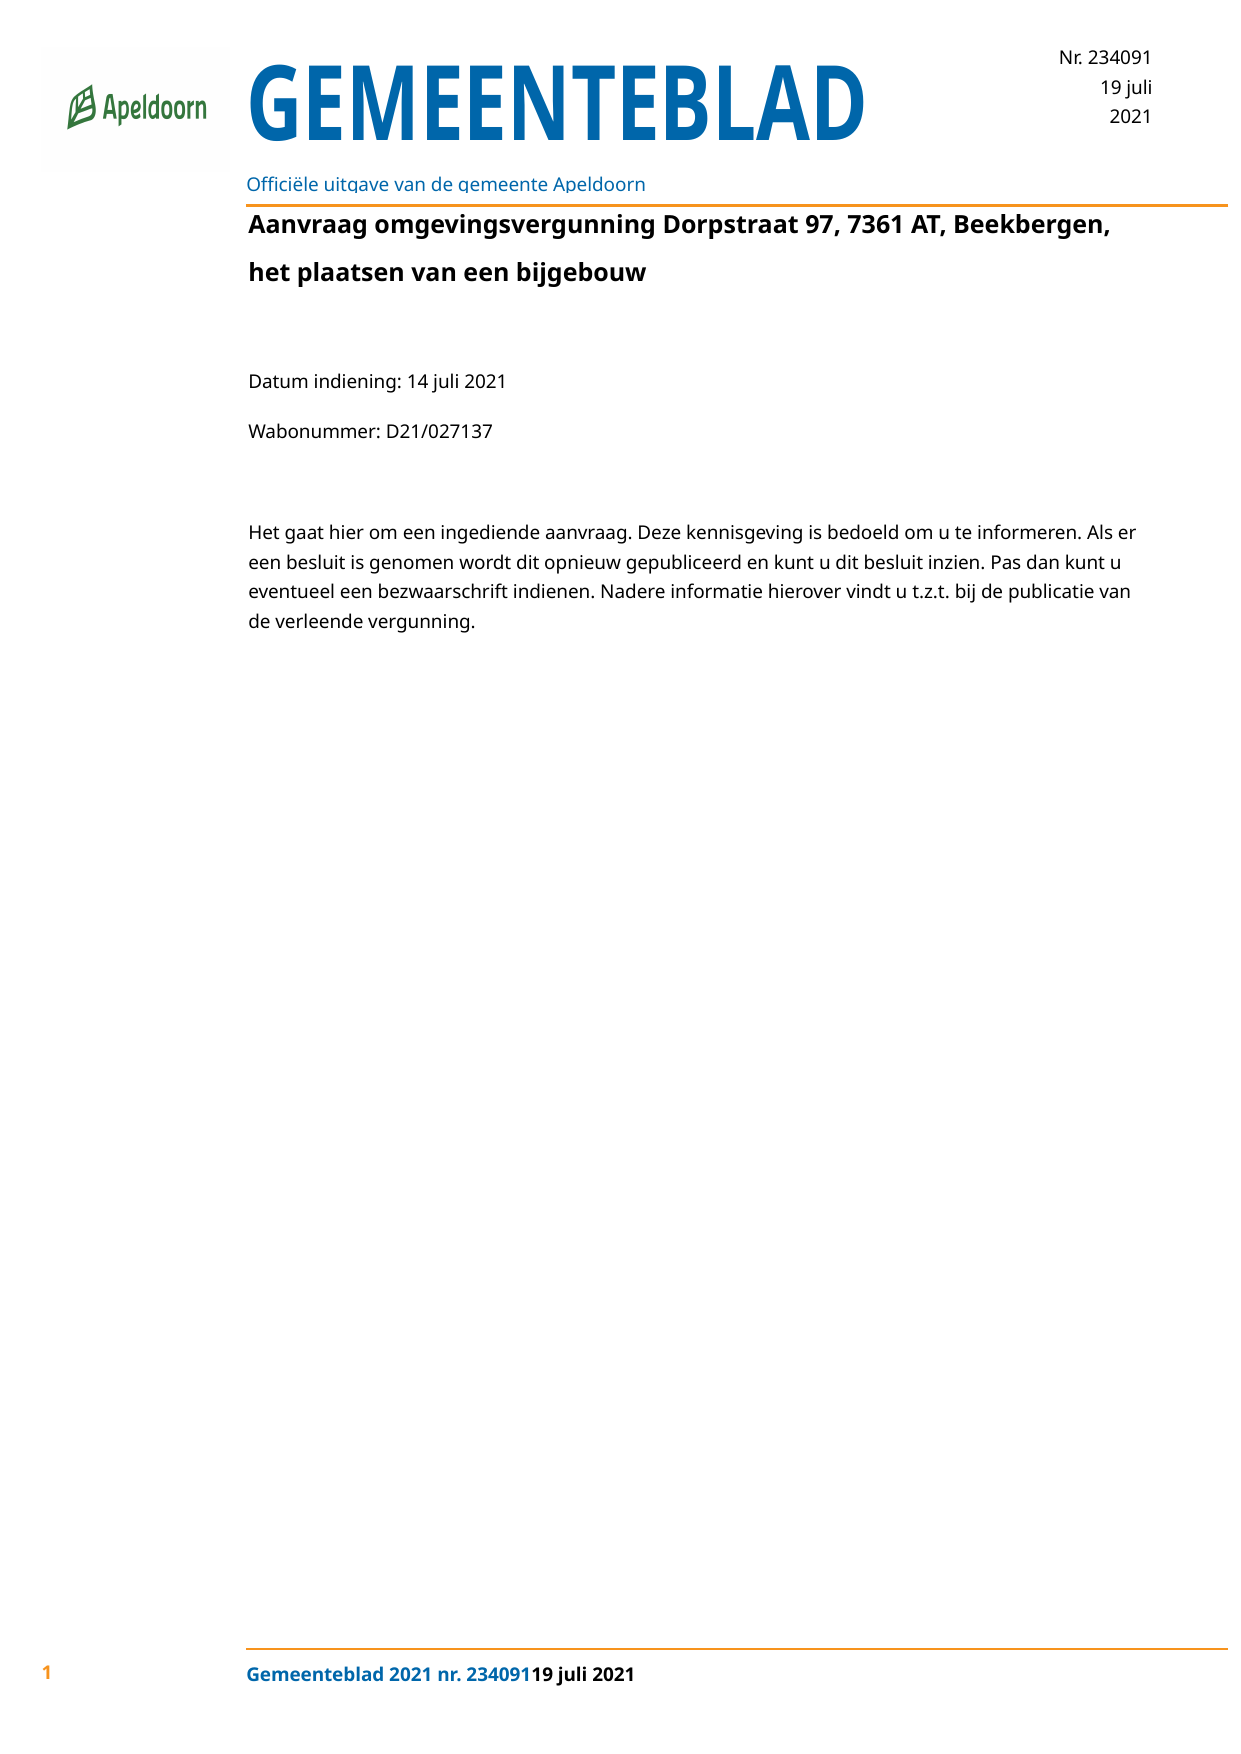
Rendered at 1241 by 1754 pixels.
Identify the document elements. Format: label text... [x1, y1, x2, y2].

text Het gaat hier om een ingediende aanvraag. Deze kennisgeving is bedoeld om u te informeren. Als er een besluit is genomen wordt dit opnieuw gepubliceerd en kunt u dit besluit inzien. Pas dan kunt u eventueel een bezwaarschrift indienen. Nadere informatie hierover vindt u t.z.t. bij de publicatie van de verleende vergunning. [248, 519, 1152, 634]
text Aanvraag omgevingsvergunning Dorpstraat 97, 7361 AT, Beekbergen, het plaatsen van een bijgebouw [248, 207, 1152, 288]
picture [41, 47, 231, 172]
text Datum indiening: 14 juli 2021 [248, 368, 1152, 394]
text Wabonummer: D21/027137 [248, 419, 1152, 444]
